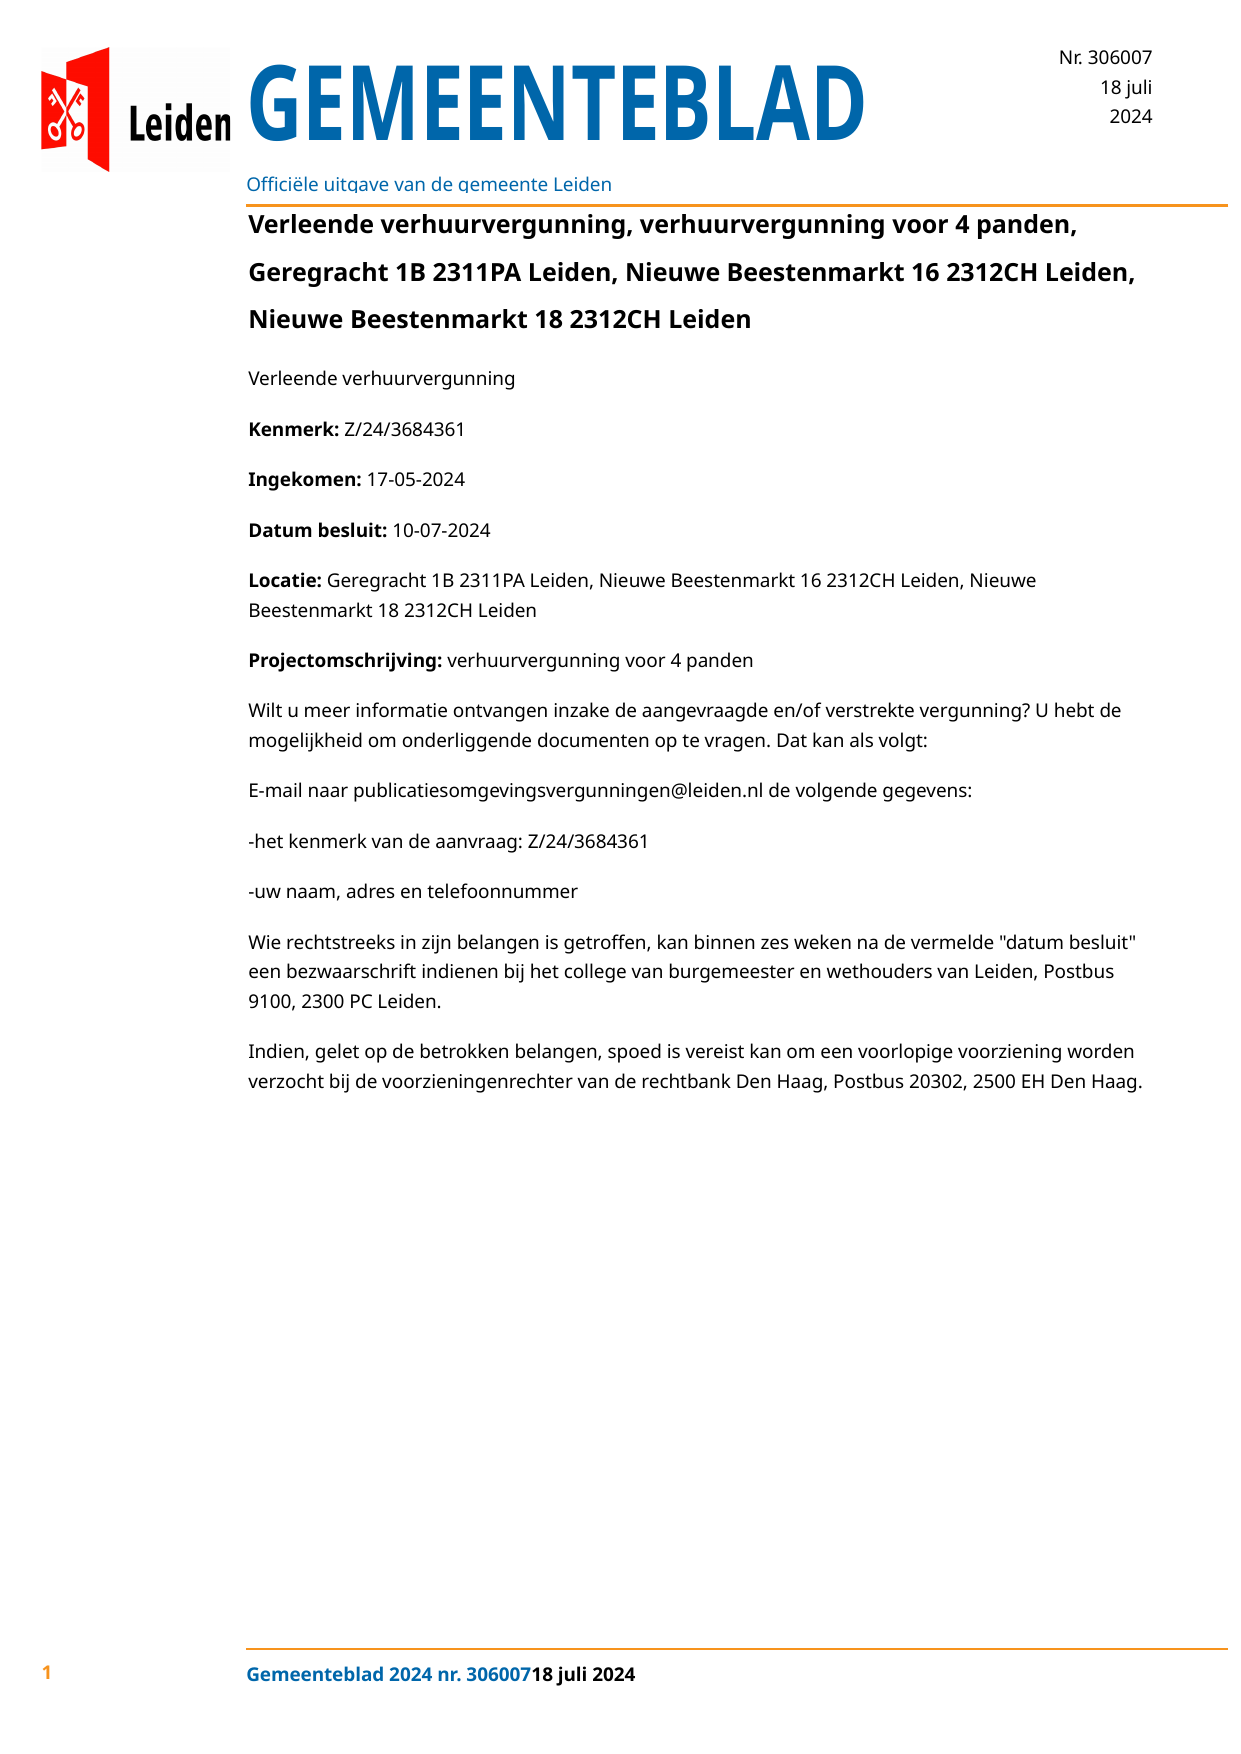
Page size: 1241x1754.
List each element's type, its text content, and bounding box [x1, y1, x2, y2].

text Verleende verhuurvergunning, verhuurvergunning voor 4 panden, Geregracht 1B 2311PA Leiden, Nieuwe Beestenmarkt 16 2312CH Leiden, Nieuwe Beestenmarkt 18 2312CH Leiden [248, 207, 1152, 336]
text -het kenmerk van de aanvraag: Z/24/3684361 [248, 828, 1152, 854]
text Indien, gelet op de betrokken belangen, spoed is vereist kan om een voorlopige voorziening worden verzocht bij de voorzieningenrechter van de rechtbank Den Haag, Postbus 20302, 2500 EH Den Haag. [248, 1038, 1152, 1094]
text Locatie: Geregracht 1B 2311PA Leiden, Nieuwe Beestenmarkt 16 2312CH Leiden, Nieuwe Beestenmarkt 18 2312CH Leiden [248, 567, 1152, 622]
text Projectomschrijving: verhuurvergunning voor 4 panden [248, 647, 1152, 673]
text Ingekomen: 17-05-2024 [248, 466, 1152, 492]
text Wilt u meer informatie ontvangen inzake de aangevraagde en/of verstrekte vergunning? U hebt de mogelijkheid om onderliggende documenten op te vragen. Dat kan als volgt: [248, 698, 1152, 753]
text -uw naam, adres en telefoonnummer [248, 878, 1152, 904]
text Kenmerk: Z/24/3684361 [248, 416, 1152, 442]
text Verleende verhuurvergunning [248, 366, 1152, 391]
text Wie rechtstreeks in zijn belangen is getroffen, kan binnen zes weken na de vermelde "datum besluit" een bezwaarschrift indienen bij het college van burgemeester en wethouders van Leiden, Postbus 9100, 2300 PC Leiden. [248, 929, 1152, 1014]
picture [41, 47, 231, 172]
text E-mail naar publicatiesomgevingsvergunningen@leiden.nl de volgende gegevens: [248, 778, 1152, 803]
text Datum besluit: 10-07-2024 [248, 517, 1152, 542]
